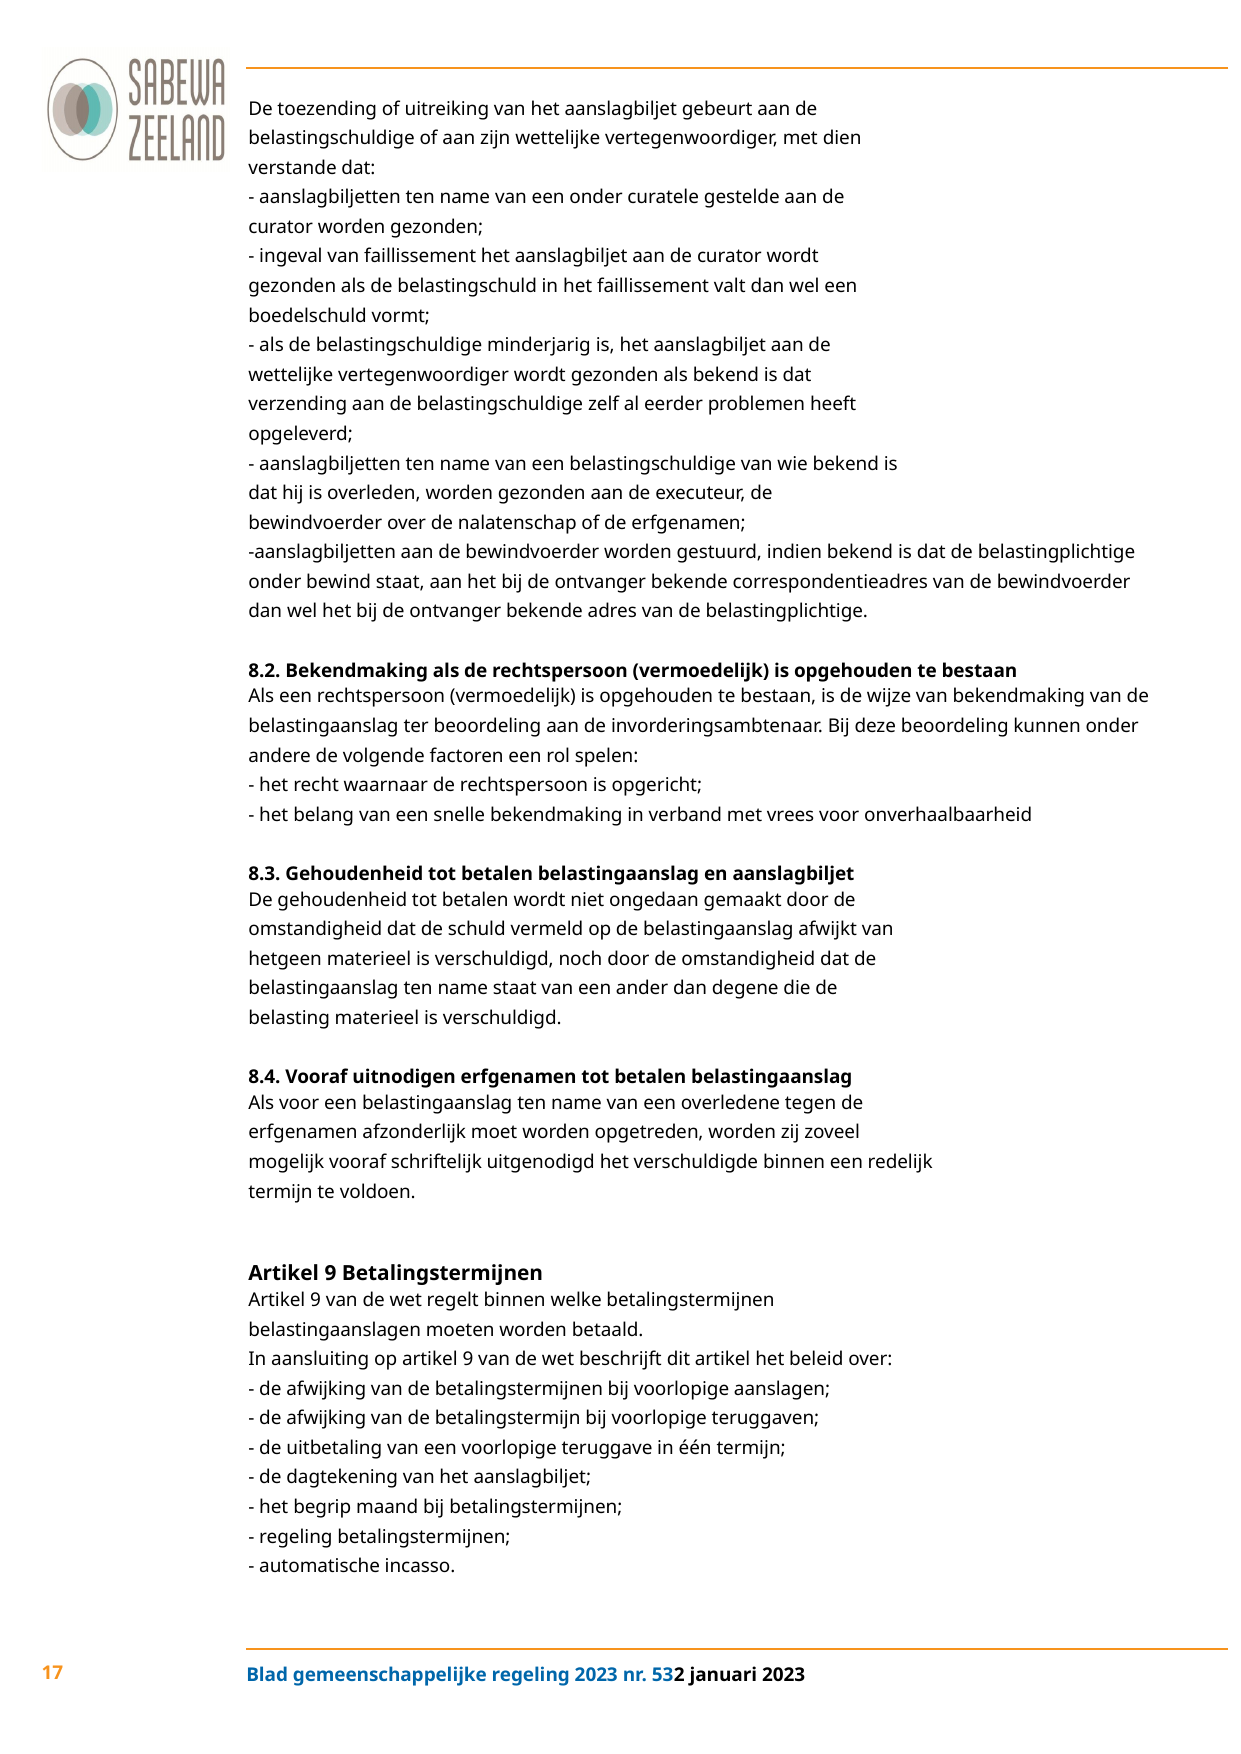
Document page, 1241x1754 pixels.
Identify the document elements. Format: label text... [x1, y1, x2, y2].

text Als een rechtspersoon (vermoedelijk) is opgehouden te bestaan, is de wijze van bekendmaking van de belastingaanslag ter beoordeling aan de invorderingsambtenaar. Bij deze beoordeling kunnen onder andere de volgende factoren een rol spelen: [248, 683, 1152, 767]
text - de afwijking van de betalingstermijnen bij voorlopige aanslagen; [248, 1375, 1152, 1401]
text Artikel 9 Betalingstermijnen [248, 1258, 1152, 1286]
text - ingeval van faillissement het aanslagbiljet aan de curator wordt [248, 243, 1152, 268]
text 8.3. Gehoudenheid tot betalen belastingaanslag en aanslagbiljet [248, 860, 1152, 886]
text boedelschuld vormt; [248, 302, 1152, 328]
text Artikel 9 van de wet regelt binnen welke betalingstermijnen [248, 1286, 1152, 1312]
text curator worden gezonden; [248, 213, 1152, 239]
text opgeleverd; [248, 420, 1152, 446]
text - de uitbetaling van een voorlopige teruggave in één termijn; [248, 1434, 1152, 1460]
text dat hij is overleden, worden gezonden aan de executeur, de [248, 479, 1152, 505]
text In aansluiting op artikel 9 van de wet beschrijft dit artikel het beleid over: [248, 1345, 1152, 1371]
text - het begrip maand bij betalingstermijnen; [248, 1493, 1152, 1519]
text - het recht waarnaar de rechtspersoon is opgericht; [248, 771, 1152, 797]
picture [41, 47, 231, 172]
text erfgenamen afzonderlijk moet worden opgetreden, worden zij zoveel [248, 1119, 1152, 1144]
text hetgeen materieel is verschuldigd, noch door de omstandigheid dat de [248, 945, 1152, 971]
text belastingaanslag ten name staat van een ander dan degene die de [248, 974, 1152, 1000]
text -aanslagbiljetten aan de bewindvoerder worden gestuurd, indien bekend is dat de belastingplichtige onder bewind staat, aan het bij de ontvanger bekende correspondentieadres van de bewindvoerder dan wel het bij de ontvanger bekende adres van de belastingplichtige. [248, 538, 1152, 623]
text - aanslagbiljetten ten name van een onder curatele gestelde aan de [248, 183, 1152, 209]
text mogelijk vooraf schriftelijk uitgenodigd het verschuldigde binnen een redelijk [248, 1148, 1152, 1174]
text belastingschuldige of aan zijn wettelijke vertegenwoordiger, met dien [248, 124, 1152, 150]
text verzending aan de belastingschuldige zelf al eerder problemen heeft [248, 391, 1152, 416]
text - de dagtekening van het aanslagbiljet; [248, 1464, 1152, 1489]
text De toezending of uitreiking van het aanslagbiljet gebeurt aan de [248, 95, 1152, 121]
text verstande dat: [248, 154, 1152, 180]
text belasting materieel is verschuldigd. [248, 1004, 1152, 1030]
text - regeling betalingstermijnen; [248, 1523, 1152, 1549]
text wettelijke vertegenwoordiger wordt gezonden als bekend is dat [248, 361, 1152, 387]
text - de afwijking van de betalingstermijn bij voorlopige teruggaven; [248, 1404, 1152, 1430]
text termijn te voldoen. [248, 1178, 1152, 1203]
text - aanslagbiljetten ten name van een belastingschuldige van wie bekend is [248, 450, 1152, 476]
text - als de belastingschuldige minderjarig is, het aanslagbiljet aan de [248, 331, 1152, 357]
text Als voor een belastingaanslag ten name van een overledene tegen de [248, 1089, 1152, 1115]
text belastingaanslagen moeten worden betaald. [248, 1316, 1152, 1342]
text omstandigheid dat de schuld vermeld op de belastingaanslag afwijkt van [248, 915, 1152, 941]
text - het belang van een snelle bekendmaking in verband met vrees voor onverhaalbaarheid [248, 801, 1152, 827]
text bewindvoerder over de nalatenschap of de erfgenamen; [248, 509, 1152, 535]
text gezonden als de belastingschuld in het faillissement valt dan wel een [248, 272, 1152, 298]
text De gehoudenheid tot betalen wordt niet ongedaan gemaakt door de [248, 886, 1152, 912]
text - automatische incasso. [248, 1552, 1152, 1578]
text 8.4. Vooraf uitnodigen erfgenamen tot betalen belastingaanslag [248, 1063, 1152, 1089]
text 8.2. Bekendmaking als de rechtspersoon (vermoedelijk) is opgehouden te bestaan [248, 657, 1152, 683]
